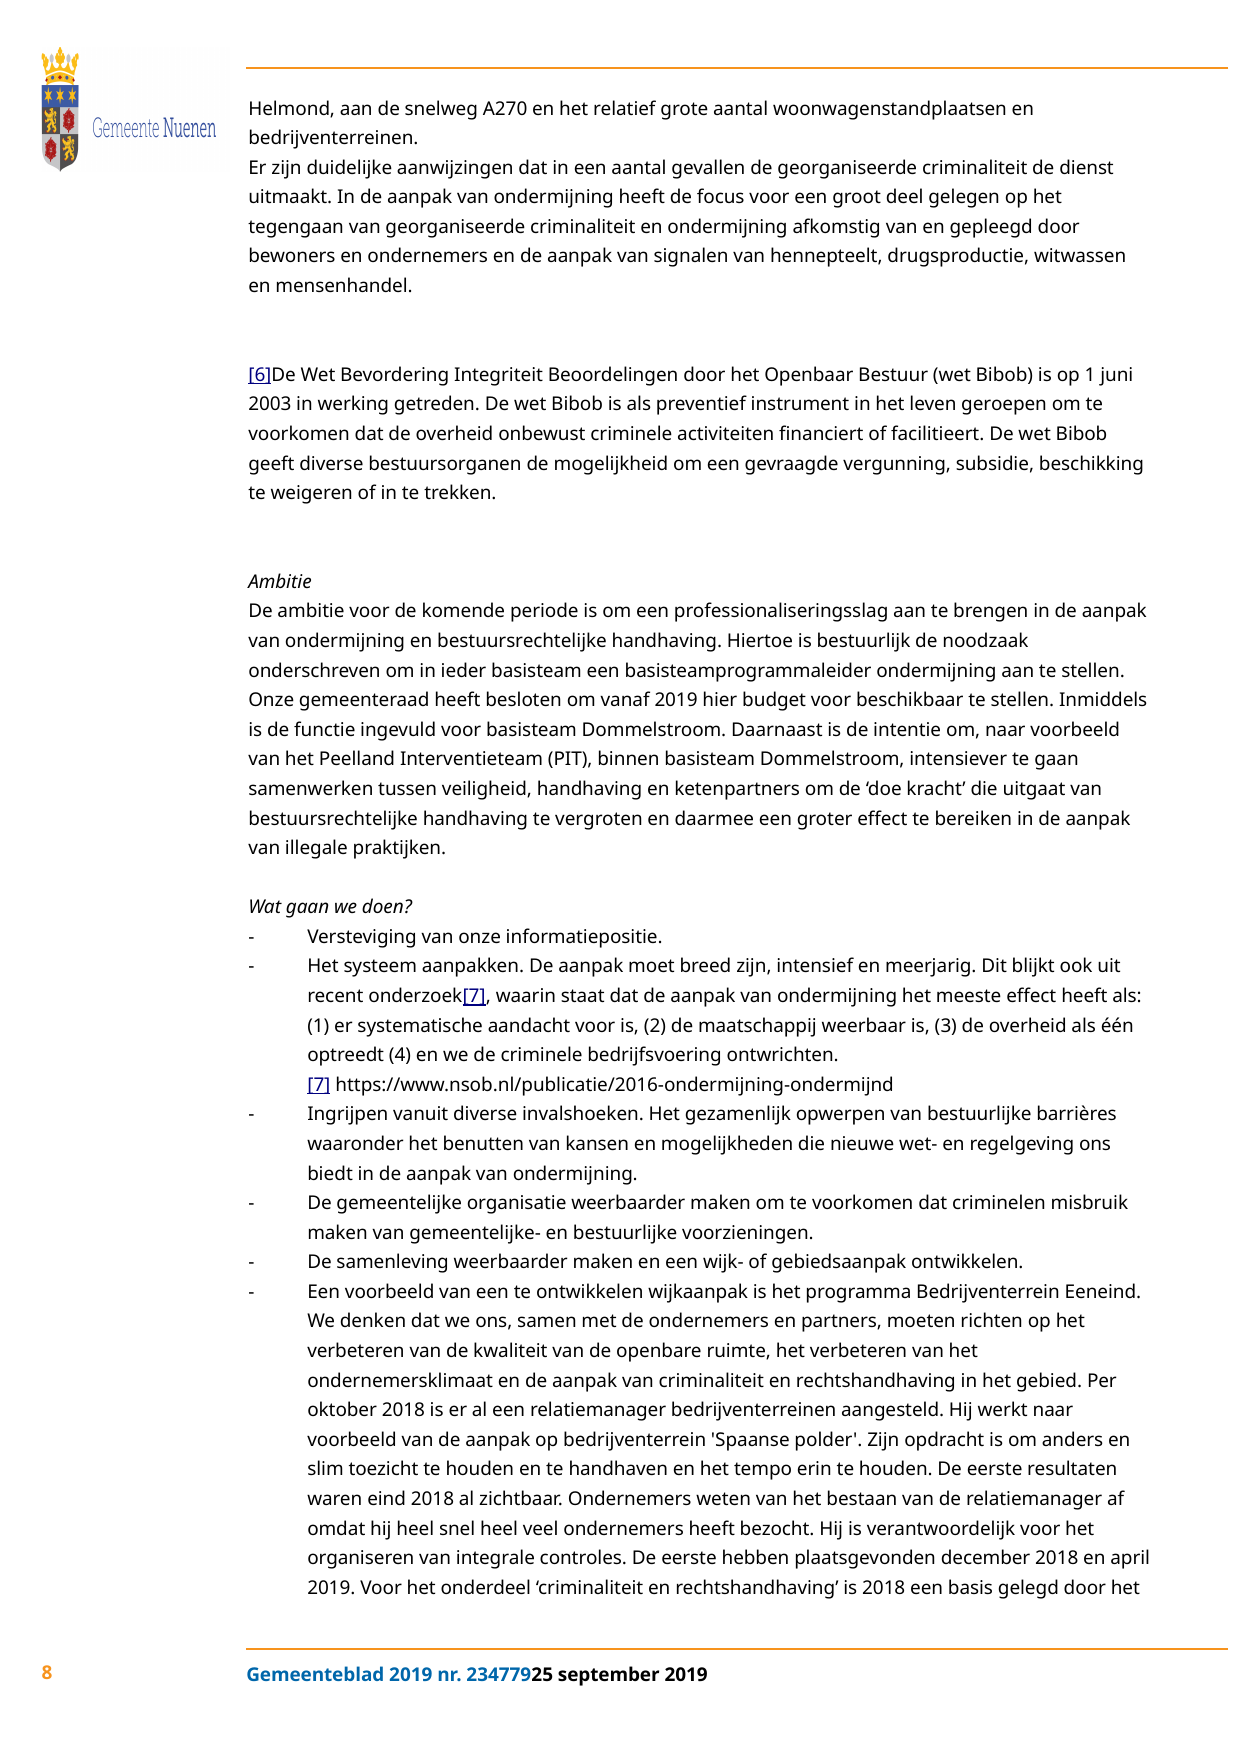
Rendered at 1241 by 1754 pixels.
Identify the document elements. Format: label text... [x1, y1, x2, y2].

text [6]De Wet Bevordering Integriteit Beoordelingen door het Openbaar Bestuur (wet Bibob) is op 1 juni 2003 in werking getreden. De wet Bibob is als preventief instrument in het leven geroepen om te voorkomen dat de overheid onbewust criminele activiteiten financiert of facilitieert. De wet Bibob geeft diverse bestuursorganen de mogelijkheid om een gevraagde vergunning, subsidie, beschikking te weigeren of in te trekken. [248, 361, 1152, 505]
list [7] https://www.nsob.nl/publicatie/2016-ondermijning-ondermijnd [248, 1071, 1152, 1097]
text Wat gaan we doen? [248, 893, 1152, 919]
text Helmond, aan de snelweg A270 en het relatief grote aantal woonwagenstandplaatsen en bedrijventerreinen. [248, 95, 1152, 150]
list De gemeentelijke organisatie weerbaarder maken om te voorkomen dat criminelen misbruik maken van gemeentelijke- en bestuurlijke voorzieningen. [248, 1189, 1152, 1245]
list Ingrijpen vanuit diverse invalshoeken. Het gezamenlijk opwerpen van bestuurlijke barrières waaronder het benutten van kansen en mogelijkheden die nieuwe wet- en regelgeving ons biedt in de aanpak van ondermijning. [248, 1101, 1152, 1186]
picture [41, 47, 231, 172]
list Het systeem aanpakken. De aanpak moet breed zijn, intensief en meerjarig. Dit blijkt ook uit recent onderzoek[7], waarin staat dat de aanpak van ondermijning het meeste effect heeft als: (1) er systematische aandacht voor is, (2) de maatschappij weerbaar is, (3) de overheid als één optreedt (4) en we de criminele bedrijfsvoering ontwrichten. [248, 953, 1152, 1067]
list De samenleving weerbaarder maken en een wijk- of gebiedsaanpak ontwikkelen. [248, 1248, 1152, 1274]
text De ambitie voor de komende periode is om een professionaliseringsslag aan te brengen in de aanpak van ondermijning en bestuursrechtelijke handhaving. Hiertoe is bestuurlijk de noodzaak onderschreven om in ieder basisteam een basisteamprogrammaleider ondermijning aan te stellen. Onze gemeenteraad heeft besloten om vanaf 2019 hier budget voor beschikbaar te stellen. Inmiddels is de functie ingevuld voor basisteam Dommelstroom. Daarnaast is de intentie om, naar voorbeeld van het Peelland Interventieteam (PIT), binnen basisteam Dommelstroom, intensiever te gaan samenwerken tussen veiligheid, handhaving en ketenpartners om de ‘doe kracht’ die uitgaat van bestuursrechtelijke handhaving te vergroten en daarmee een groter effect te bereiken in de aanpak van illegale praktijken. [248, 598, 1152, 860]
list Een voorbeeld van een te ontwikkelen wijkaanpak is het programma Bedrijventerrein Eeneind. We denken dat we ons, samen met de ondernemers en partners, moeten richten op het verbeteren van de kwaliteit van de openbare ruimte, het verbeteren van het ondernemersklimaat en de aanpak van criminaliteit en rechtshandhaving in het gebied. Per oktober 2018 is er al een relatiemanager bedrijventerreinen aangesteld. Hij werkt naar voorbeeld van de aanpak op bedrijventerrein 'Spaanse polder'. Zijn opdracht is om anders en slim toezicht te houden en te handhaven en het tempo erin te houden. De eerste resultaten waren eind 2018 al zichtbaar. Ondernemers weten van het bestaan van de relatiemanager af omdat hij heel snel heel veel ondernemers heeft bezocht. Hij is verantwoordelijk voor het organiseren van integrale controles. De eerste hebben plaatsgevonden december 2018 en april 2019. Voor het onderdeel ‘criminaliteit en rechtshandhaving’ is 2018 een basis gelegd door het [248, 1278, 1152, 1600]
text Ambitie [248, 568, 1152, 594]
text Er zijn duidelijke aanwijzingen dat in een aantal gevallen de georganiseerde criminaliteit de dienst uitmaakt. In de aanpak van ondermijning heeft de focus voor een groot deel gelegen op het tegengaan van georganiseerde criminaliteit en ondermijning afkomstig van en gepleegd door bewoners en ondernemers en de aanpak van signalen van hennepteelt, drugsproductie, witwassen en mensenhandel. [248, 154, 1152, 298]
list Versteviging van onze informatiepositie. [248, 923, 1152, 949]
